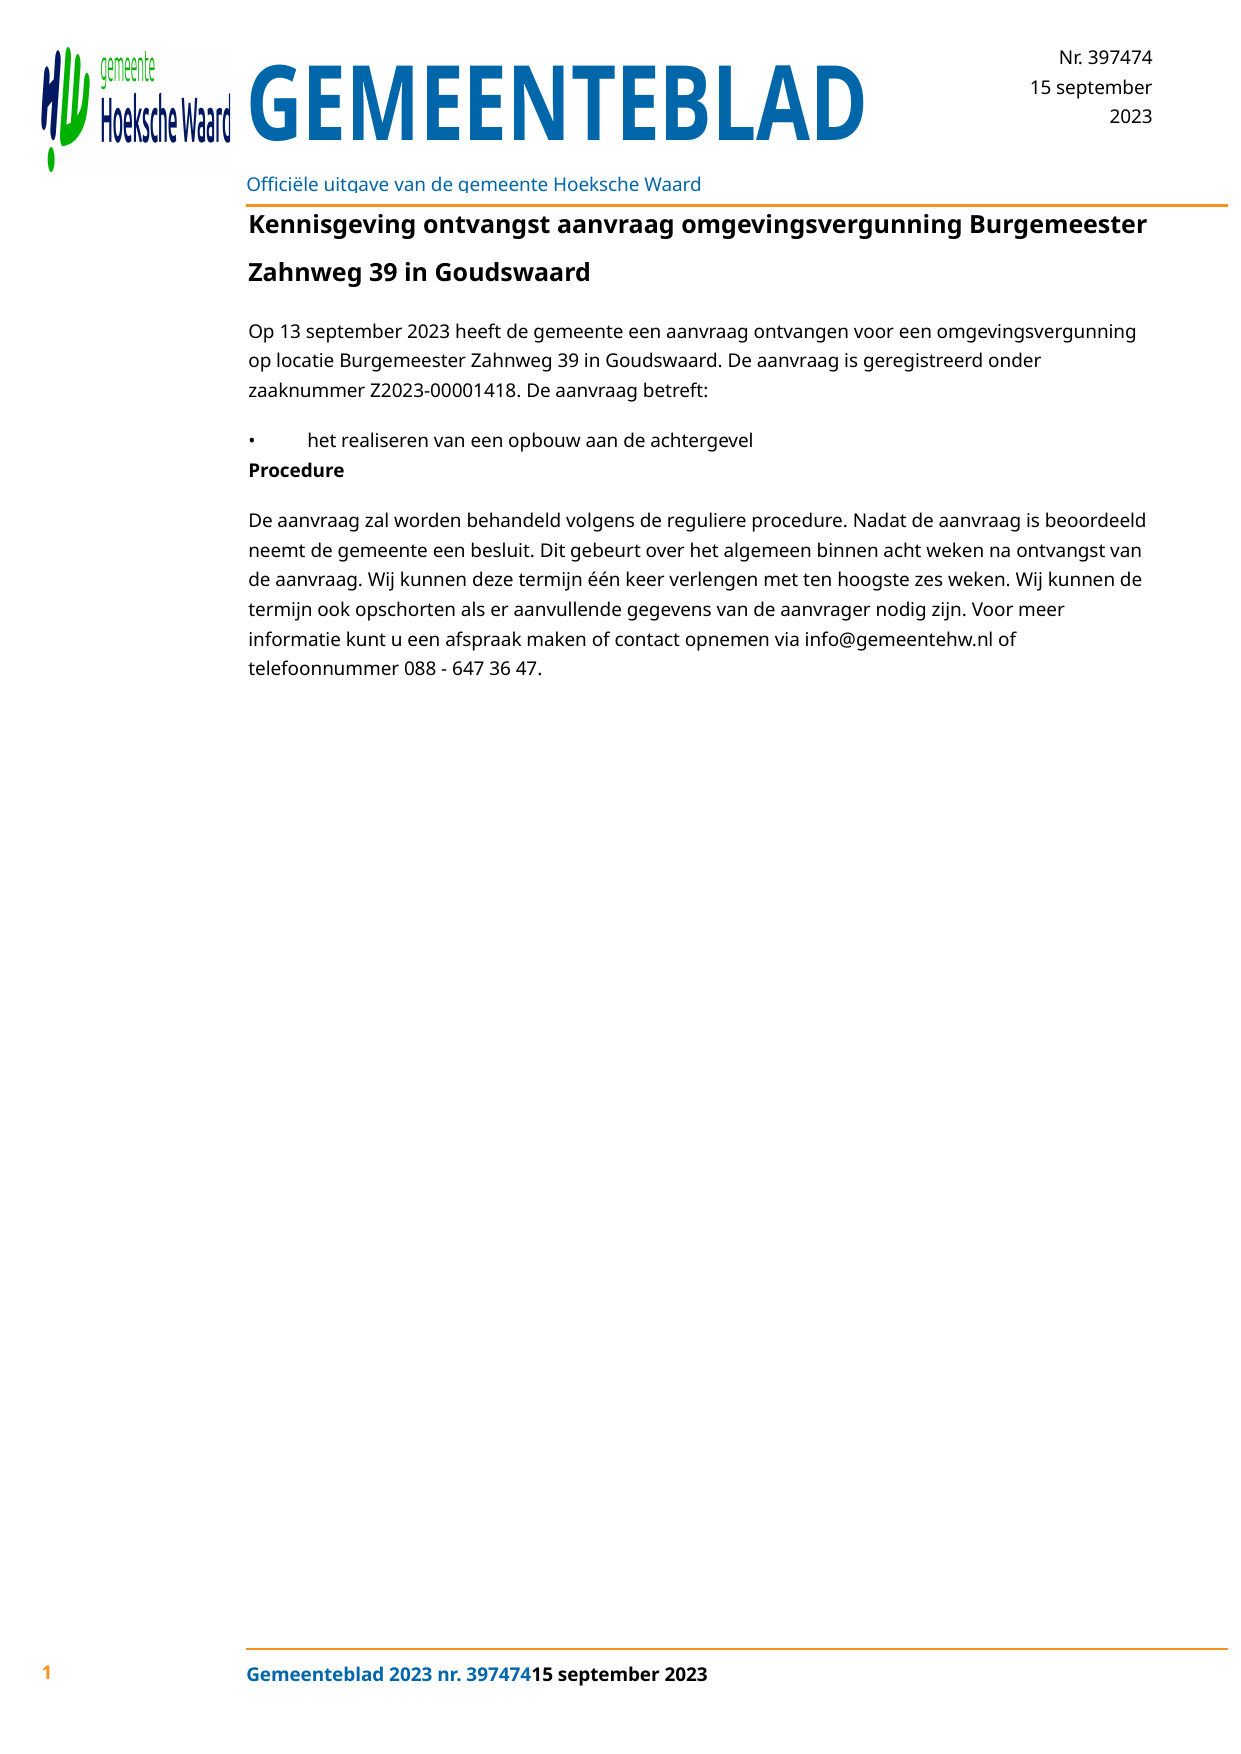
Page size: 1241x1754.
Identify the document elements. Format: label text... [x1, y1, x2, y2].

text Kennisgeving ontvangst aanvraag omgevingsvergunning Burgemeester Zahnweg 39 in Goudswaard [248, 207, 1152, 288]
text Op 13 september 2023 heeft de gemeente een aanvraag ontvangen voor een omgevingsvergunning op locatie Burgemeester Zahnweg 39 in Goudswaard. De aanvraag is geregistreerd onder zaaknummer Z2023-00001418. De aanvraag betreft: [248, 318, 1152, 403]
picture [41, 47, 231, 172]
list het realiseren van een opbouw aan de achtergevel [248, 427, 1152, 453]
text Procedure [248, 457, 1152, 483]
text De aanvraag zal worden behandeld volgens de reguliere procedure. Nadat de aanvraag is beoordeeld neemt de gemeente een besluit. Dit gebeurt over het algemeen binnen acht weken na ontvangst van de aanvraag. Wij kunnen deze termijn één keer verlengen met ten hoogste zes weken. Wij kunnen de termijn ook opschorten als er aanvullende gegevens van de aanvrager nodig zijn. Voor meer informatie kunt u een afspraak maken of contact opnemen via info@gemeentehw.nl of telefoonnummer 088 - 647 36 47. [248, 507, 1152, 681]
